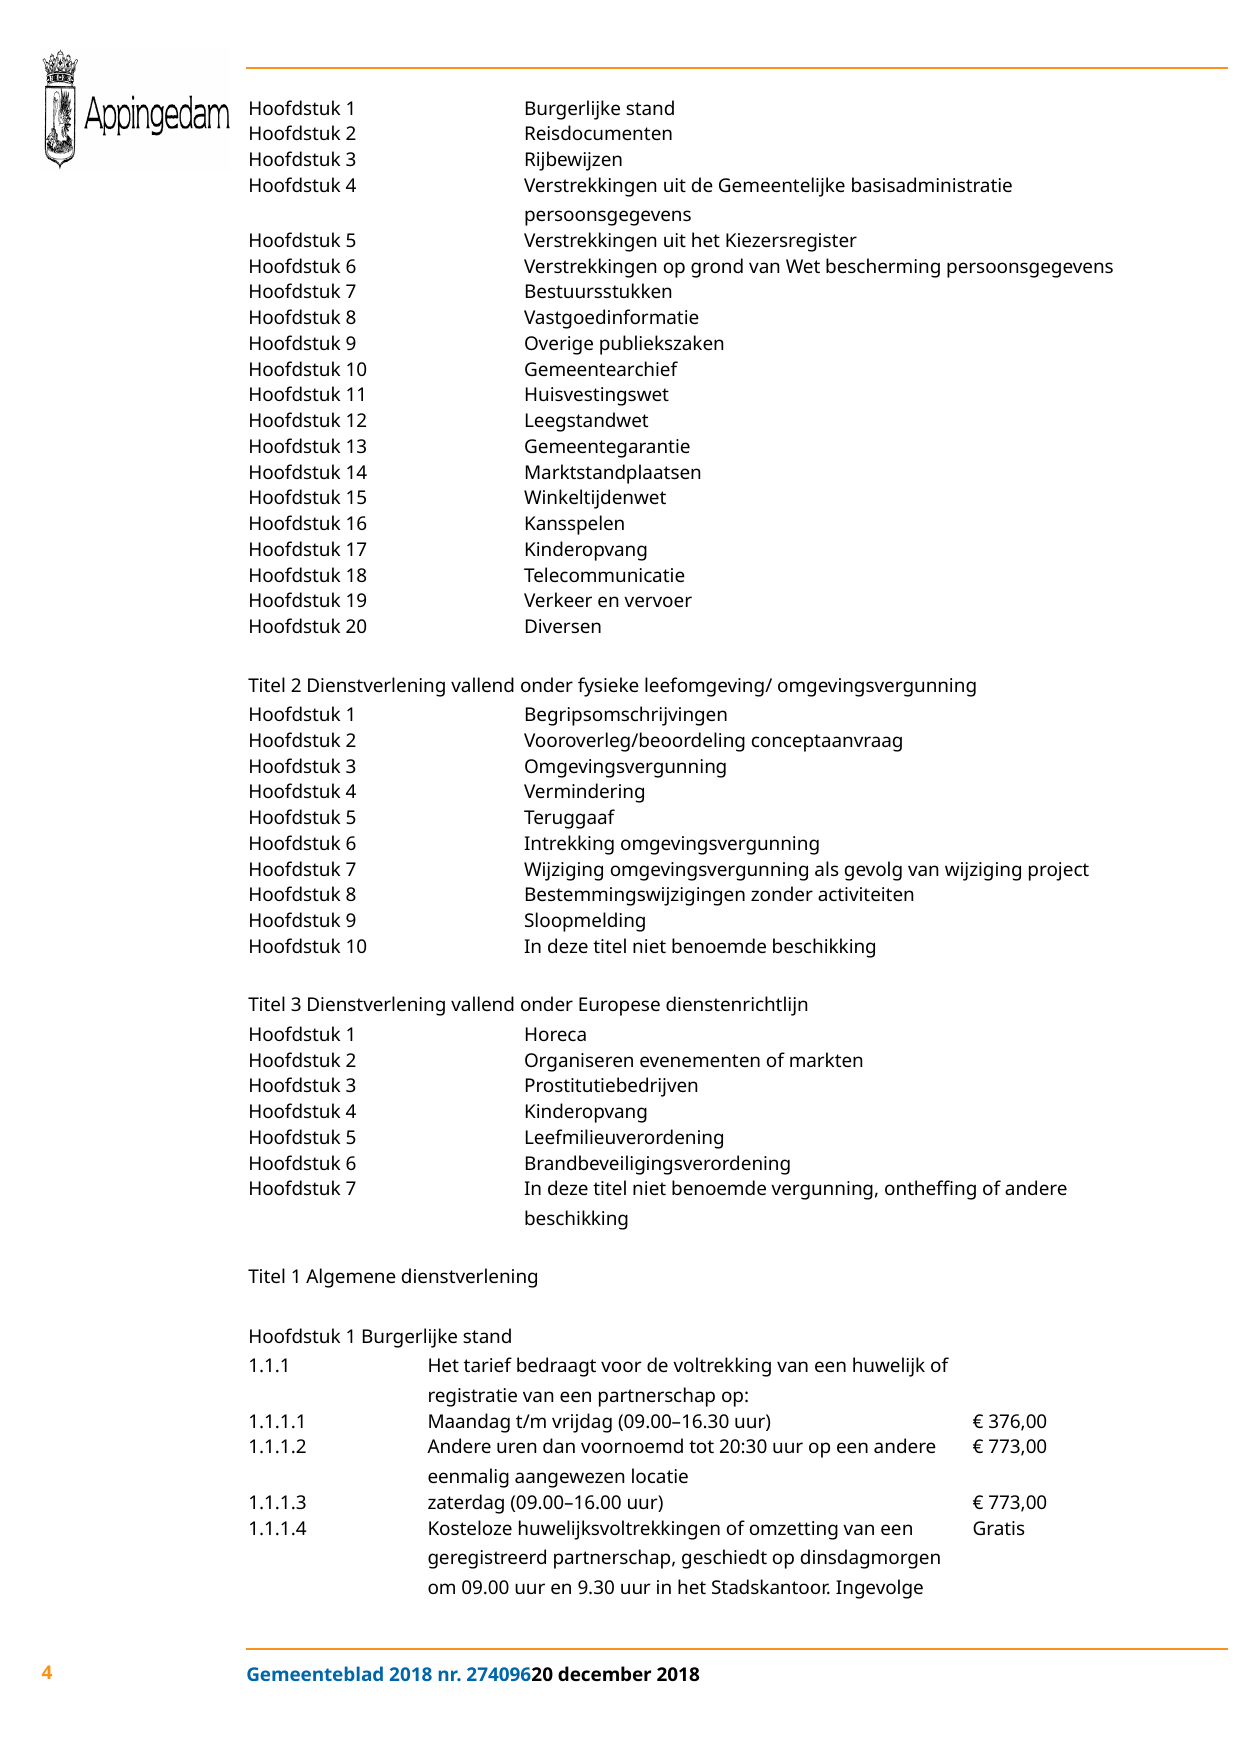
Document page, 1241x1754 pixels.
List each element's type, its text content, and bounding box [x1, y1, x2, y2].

table_cell Hoofdstuk 6 [248, 830, 524, 856]
table_cell Hoofdstuk 9 [248, 907, 524, 933]
table_cell Andere uren dan voornoemd tot 20:30 uur op een andere eenmalig aangewezen locatie [427, 1434, 972, 1489]
table_cell 1.1.1.2 [248, 1434, 427, 1489]
table_cell Hoofdstuk 18 [248, 562, 524, 587]
table_cell Hoofdstuk 19 [248, 588, 524, 613]
table_cell Sloopmelding [524, 907, 1152, 933]
table_cell Hoofdstuk 5 [248, 227, 524, 253]
picture [41, 47, 231, 172]
table_cell Winkeltijdenwet [524, 485, 1152, 510]
table_cell Verstrekkingen uit de Gemeentelijke basisadministratie persoonsgegevens [524, 172, 1152, 227]
table_cell € 773,00 [973, 1489, 1152, 1515]
table_cell Verstrekkingen op grond van Wet bescherming persoonsgegevens [524, 253, 1152, 279]
table_cell Hoofdstuk 7 [248, 856, 524, 882]
table_header Hoofdstuk 1 [248, 95, 524, 121]
table_cell 1.1.1.3 [248, 1489, 427, 1515]
table_cell Hoofdstuk 3 [248, 1073, 524, 1098]
table_cell Hoofdstuk 4 [248, 172, 524, 227]
table_cell Kosteloze huwelijksvoltrekkingen of omzetting van een geregistreerd partnerschap, geschiedt op dinsdagmorgen om 09.00 uur en 9.30 uur in het Stadskantoor. Ingevolge [427, 1515, 972, 1599]
table_cell Organiseren evenementen of markten [524, 1047, 1152, 1073]
table_cell Hoofdstuk 16 [248, 510, 524, 536]
table_cell Intrekking omgevingsvergunning [524, 830, 1152, 856]
table_cell Vooroverleg/beoordeling conceptaanvraag [524, 727, 1152, 753]
table_cell Hoofdstuk 14 [248, 459, 524, 484]
table_cell Gemeentearchief [524, 356, 1152, 382]
table_cell zaterdag (09.00–16.00 uur) [427, 1489, 972, 1515]
table_cell Hoofdstuk 7 [248, 279, 524, 304]
table_cell Brandbeveiligingsverordening [524, 1150, 1152, 1176]
table_cell In deze titel niet benoemde beschikking [524, 933, 1152, 959]
table_cell In deze titel niet benoemde vergunning, ontheffing of andere beschikking [524, 1176, 1152, 1231]
table_cell Leefmilieuverordening [524, 1124, 1152, 1150]
table_cell Hoofdstuk 5 [248, 804, 524, 830]
table_cell Overige publiekszaken [524, 330, 1152, 356]
table_cell Hoofdstuk 3 [248, 753, 524, 779]
text Hoofdstuk 1 Burgerlijke stand [248, 1323, 1152, 1349]
table_cell Gemeentegarantie [524, 433, 1152, 459]
table_cell Hoofdstuk 6 [248, 1150, 524, 1176]
table_header Horeca [524, 1021, 1152, 1047]
table_cell Omgevingsvergunning [524, 753, 1152, 779]
table_cell Hoofdstuk 7 [248, 1176, 524, 1231]
table_cell Hoofdstuk 11 [248, 382, 524, 407]
table_cell Hoofdstuk 9 [248, 330, 524, 356]
table_header Begripsomschrijvingen [524, 701, 1152, 727]
table_cell Hoofdstuk 8 [248, 882, 524, 907]
table_cell Hoofdstuk 2 [248, 727, 524, 753]
table_header Hoofdstuk 1 [248, 1021, 524, 1047]
table_cell Rijbewijzen [524, 146, 1152, 172]
table_cell Leegstandwet [524, 408, 1152, 433]
table_cell Vermindering [524, 779, 1152, 804]
table_cell Kinderopvang [524, 536, 1152, 562]
table_cell Hoofdstuk 3 [248, 146, 524, 172]
table_cell Hoofdstuk 8 [248, 305, 524, 330]
table_cell Hoofdstuk 20 [248, 613, 524, 639]
table_cell Huisvestingswet [524, 382, 1152, 407]
table_cell Hoofdstuk 6 [248, 253, 524, 279]
table_cell 1.1.1.1 [248, 1408, 427, 1434]
table_cell Verkeer en vervoer [524, 588, 1152, 613]
text Titel 1 Algemene dienstverlening [248, 1264, 1152, 1289]
table_cell Hoofdstuk 5 [248, 1124, 524, 1150]
text Titel 2 Dienstverlening vallend onder fysieke leefomgeving/ omgevingsvergunning [248, 672, 1152, 697]
table_header Hoofdstuk 1 [248, 701, 524, 727]
table_cell Hoofdstuk 10 [248, 356, 524, 382]
table_cell Hoofdstuk 4 [248, 1099, 524, 1124]
table_cell € 376,00 [973, 1408, 1152, 1434]
table_cell Hoofdstuk 2 [248, 1047, 524, 1073]
table_cell Hoofdstuk 4 [248, 779, 524, 804]
table_cell Vastgoedinformatie [524, 305, 1152, 330]
table_cell Verstrekkingen uit het Kiezersregister [524, 227, 1152, 253]
table_cell Prostitutiebedrijven [524, 1073, 1152, 1098]
table_cell Hoofdstuk 10 [248, 933, 524, 959]
table_cell Maandag t/m vrijdag (09.00–16.30 uur) [427, 1408, 972, 1434]
table_header 1.1.1 [248, 1353, 427, 1408]
table_cell Hoofdstuk 13 [248, 433, 524, 459]
table_cell € 773,00 [973, 1434, 1152, 1489]
table_cell Marktstandplaatsen [524, 459, 1152, 484]
table_cell 1.1.1.4 [248, 1515, 427, 1599]
table_cell Diversen [524, 613, 1152, 639]
table_cell Hoofdstuk 17 [248, 536, 524, 562]
table_cell Bestemmingswijzigingen zonder activiteiten [524, 882, 1152, 907]
table_cell Hoofdstuk 2 [248, 121, 524, 146]
table_header Het tarief bedraagt voor de voltrekking van een huwelijk of registratie van een partnerschap op: [427, 1353, 972, 1408]
table_cell Kinderopvang [524, 1099, 1152, 1124]
table_header Burgerlijke stand [524, 95, 1152, 121]
table_cell Telecommunicatie [524, 562, 1152, 587]
table_cell Wijziging omgevingsvergunning als gevolg van wijziging project [524, 856, 1152, 882]
table_cell Hoofdstuk 15 [248, 485, 524, 510]
table_cell Gratis [973, 1515, 1152, 1599]
table_cell Kansspelen [524, 510, 1152, 536]
table_cell Hoofdstuk 12 [248, 408, 524, 433]
text Titel 3 Dienstverlening vallend onder Europese dienstenrichtlijn [248, 992, 1152, 1017]
table_cell Reisdocumenten [524, 121, 1152, 146]
table_cell Bestuursstukken [524, 279, 1152, 304]
table_header [973, 1353, 1152, 1408]
table_cell Teruggaaf [524, 804, 1152, 830]
